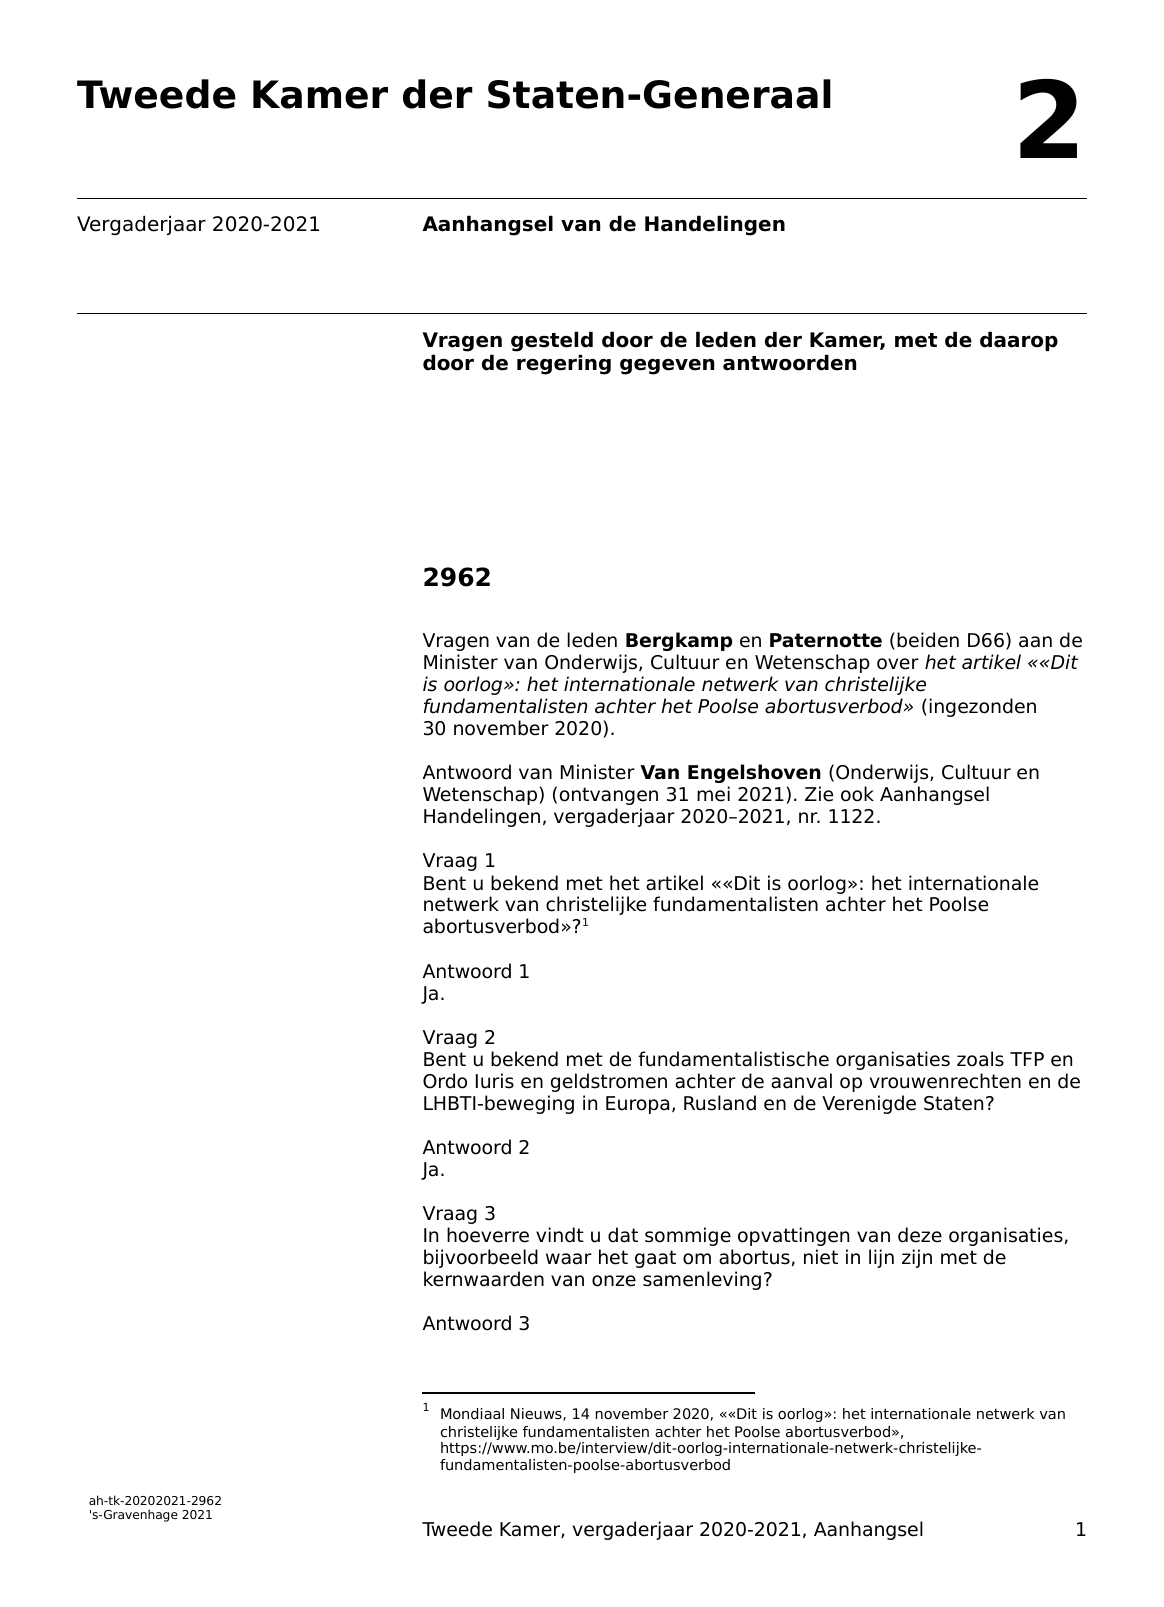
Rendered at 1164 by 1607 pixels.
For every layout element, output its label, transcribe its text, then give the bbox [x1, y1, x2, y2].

text Ja. [422, 1159, 1087, 1181]
table_cell Vergaderjaar 2020-2021 [77, 199, 422, 313]
text In hoeverre vindt u dat sommige opvattingen van deze organisaties, bijvoorbeeld waar het gaat om abortus, niet in lijn zijn met de kernwaarden van onze samenleving? [422, 1225, 1087, 1291]
table_cell [77, 314, 422, 375]
text Antwoord 2 [422, 1137, 1087, 1159]
text 's-Gravenhage 2021 [88, 1508, 323, 1522]
text Mondiaal Nieuws, 14 november 2020, ««Dit is oorlog»: het internationale netwerk van christelijke fundamentalisten achter het Poolse abortusverbod», https://www.mo.be/interview/dit-oorlog-internationale-netwerk-christelijke-fundamentalisten-poolse-abortusverbod [422, 1402, 1087, 1474]
text Antwoord 3 [422, 1313, 1087, 1335]
text Bent u bekend met de fundamentalistische organisaties zoals TFP en Ordo Iuris en geldstromen achter de aanval op vrouwenrechten en de LHBTI-beweging in Europa, Rusland en de Verenigde Staten? [422, 1049, 1087, 1114]
text Antwoord van Minister Van Engelshoven (Onderwijs, Cultuur en Wetenschap) (ontvangen 31 mei 2021). Zie ook Aanhangsel Handelingen, vergaderjaar 2020–2021, nr. 1122. [422, 762, 1087, 828]
text Antwoord 1 [422, 961, 1087, 982]
text ah-tk-20202021-2962 [88, 1494, 323, 1508]
text Vraag 1 [422, 850, 1087, 872]
table_header Tweede Kamer der Staten-Generaal [77, 59, 886, 198]
text Vraag 2 [422, 1027, 1087, 1049]
table_cell Aanhangsel van de Handelingen [422, 199, 1087, 313]
text Vraag 3 [422, 1203, 1087, 1225]
table_cell Vragen gesteld door de leden der Kamer, met de daarop door de regering gegeven antwoorden [422, 314, 1087, 375]
text Ja. [422, 982, 1087, 1004]
text 2962 [422, 563, 1087, 592]
table_header 2 [886, 59, 1087, 198]
text Vragen van de leden Bergkamp en Paternotte (beiden D66) aan de Minister van Onderwijs, Cultuur en Wetenschap over het artikel ««Dit is oorlog»: het internationale netwerk van christelijke fundamentalisten achter het Poolse abortusverbod» (ingezonden 30 november 2020). [422, 630, 1087, 740]
text Bent u bekend met het artikel ««Dit is oorlog»: het internationale netwerk van christelijke fundamentalisten achter het Poolse abortusverbod»? [422, 872, 1087, 938]
